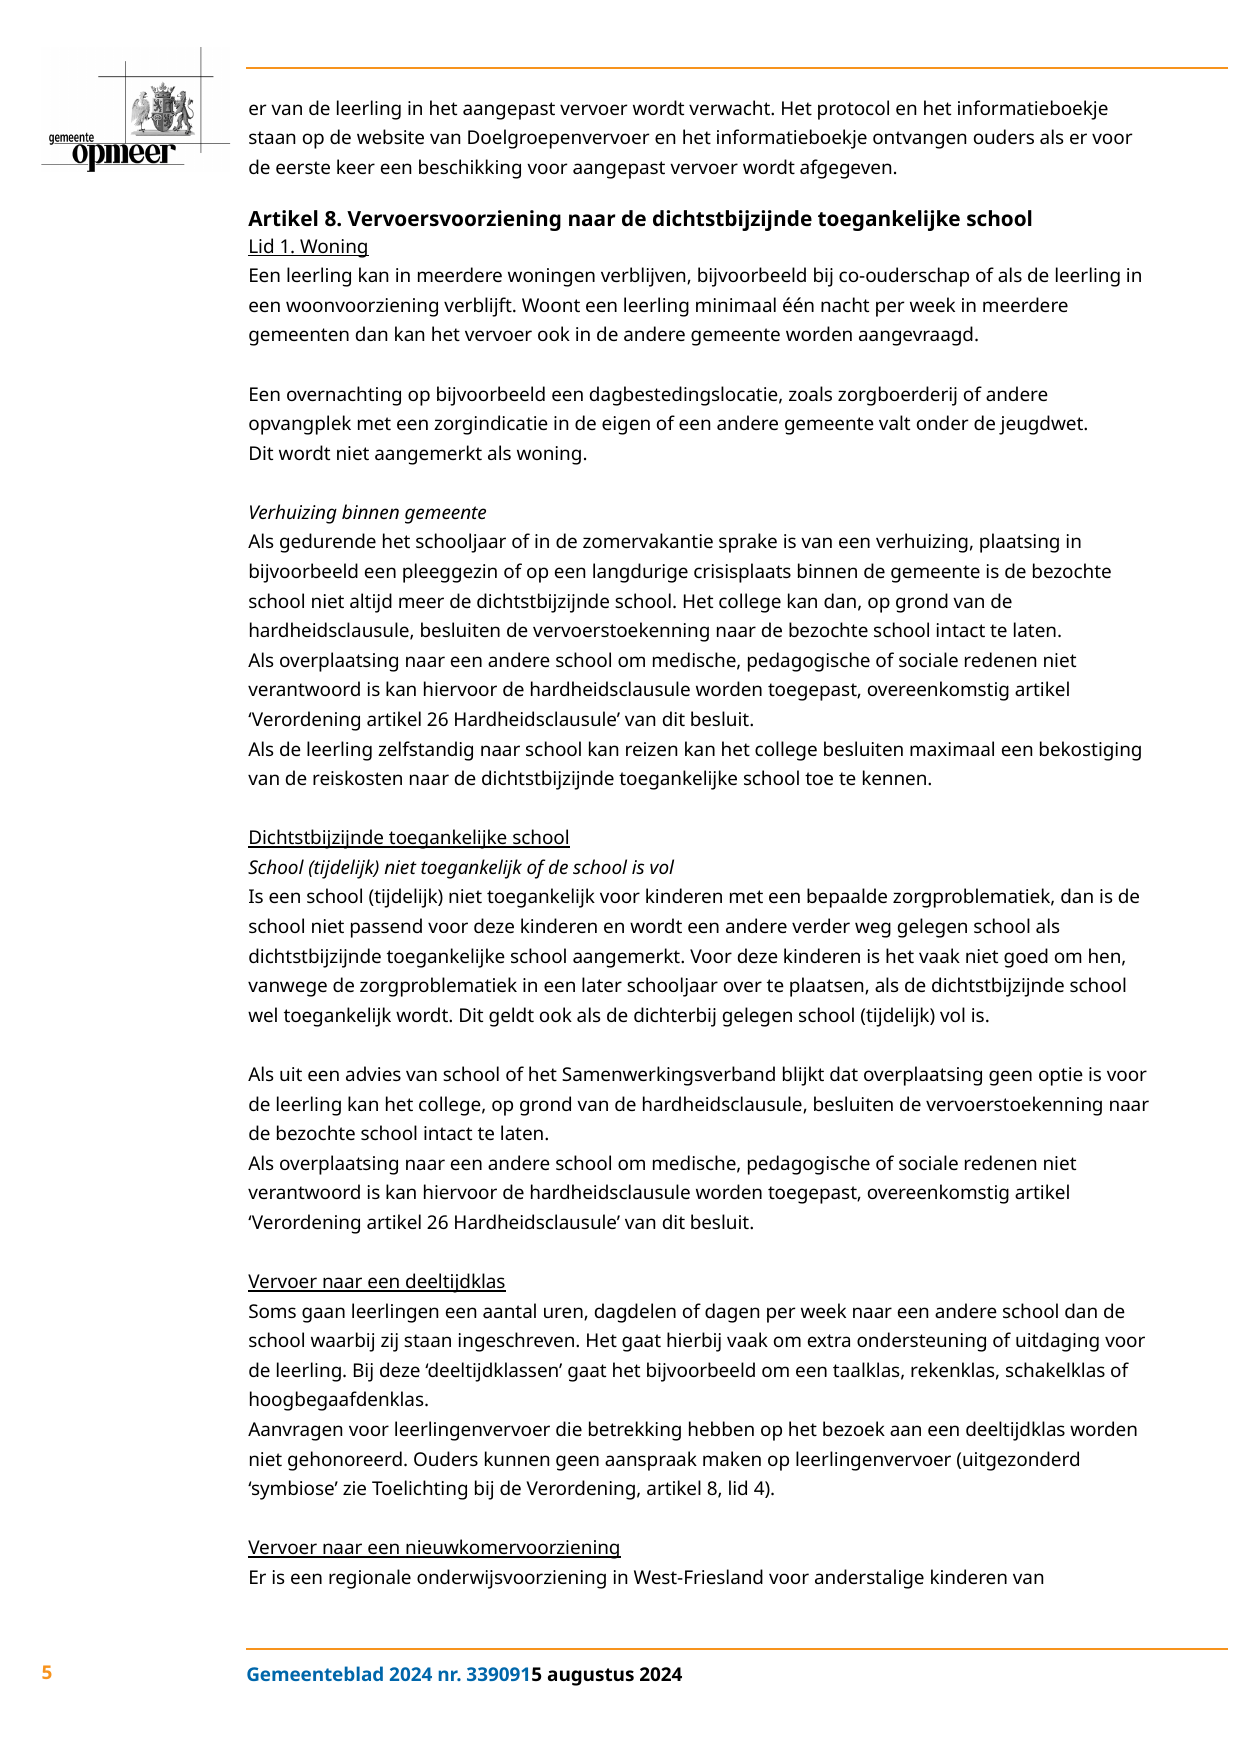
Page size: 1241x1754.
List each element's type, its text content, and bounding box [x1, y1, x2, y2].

text Vervoer naar een nieuwkomervoorziening [248, 1534, 1152, 1560]
text Een overnachting op bijvoorbeeld een dagbestedingslocatie, zoals zorgboerderij of andere opvangplek met een zorgindicatie in de eigen of een andere gemeente valt onder de jeugdwet. [248, 381, 1152, 436]
text School (tijdelijk) niet toegankelijk of de school is vol [248, 854, 1152, 880]
text Soms gaan leerlingen een aantal uren, dagdelen of dagen per week naar een andere school dan de school waarbij zij staan ingeschreven. Het gaat hierbij vaak om extra ondersteuning of uitdaging voor de leerling. Bij deze ‘deeltijdklassen’ gaat het bijvoorbeeld om een taalklas, rekenklas, schakelklas of hoogbegaafdenklas. [248, 1298, 1152, 1412]
text Als uit een advies van school of het Samenwerkingsverband blijkt dat overplaatsing geen optie is voor de leerling kan het college, op grond van de hardheidsclausule, besluiten de vervoerstoekenning naar de bezochte school intact te laten. [248, 1061, 1152, 1146]
text Er is een regionale onderwijsvoorziening in West-Friesland voor anderstalige kinderen van [248, 1564, 1152, 1590]
picture [41, 47, 231, 172]
text Als de leerling zelfstandig naar school kan reizen kan het college besluiten maximaal een bekostiging van de reiskosten naar de dichtstbijzijnde toegankelijke school toe te kennen. [248, 736, 1152, 791]
text Als overplaatsing naar een andere school om medische, pedagogische of sociale redenen niet verantwoord is kan hiervoor de hardheidsclausule worden toegepast, overeenkomstig artikel ‘Verordening artikel 26 Hardheidsclausule’ van dit besluit. [248, 647, 1152, 732]
text Aanvragen voor leerlingenvervoer die betrekking hebben op het bezoek aan een deeltijdklas worden niet gehonoreerd. Ouders kunnen geen aanspraak maken op leerlingenvervoer (uitgezonderd ‘symbiose’ zie Toelichting bij de Verordening, artikel 8, lid 4). [248, 1416, 1152, 1501]
text Lid 1. Woning [248, 233, 1152, 258]
text Verhuizing binnen gemeente [248, 499, 1152, 525]
text Artikel 8. Vervoersvoorziening naar de dichtstbijzijnde toegankelijke school [248, 204, 1152, 233]
text Een leerling kan in meerdere woningen verblijven, bijvoorbeeld bij co-ouderschap of als de leerling in een woonvoorziening verblijft. Woont een leerling minimaal één nacht per week in meerdere gemeenten dan kan het vervoer ook in de andere gemeente worden aangevraagd. [248, 262, 1152, 347]
text Vervoer naar een deeltijdklas [248, 1268, 1152, 1294]
text Dit wordt niet aangemerkt als woning. [248, 440, 1152, 466]
text Is een school (tijdelijk) niet toegankelijk voor kinderen met een bepaalde zorgproblematiek, dan is de school niet passend voor deze kinderen en wordt een andere verder weg gelegen school als dichtstbijzijnde toegankelijke school aangemerkt. Voor deze kinderen is het vaak niet goed om hen, vanwege de zorgproblematiek in een later schooljaar over te plaatsen, als de dichtstbijzijnde school wel toegankelijk wordt. Dit geldt ook als de dichterbij gelegen school (tijdelijk) vol is. [248, 884, 1152, 1028]
text Als overplaatsing naar een andere school om medische, pedagogische of sociale redenen niet verantwoord is kan hiervoor de hardheidsclausule worden toegepast, overeenkomstig artikel ‘Verordening artikel 26 Hardheidsclausule’ van dit besluit. [248, 1150, 1152, 1235]
text Als gedurende het schooljaar of in de zomervakantie sprake is van een verhuizing, plaatsing in bijvoorbeeld een pleeggezin of op een langdurige crisisplaats binnen de gemeente is de bezochte school niet altijd meer de dichtstbijzijnde school. Het college kan dan, op grond van de hardheidsclausule, besluiten de vervoerstoekenning naar de bezochte school intact te laten. [248, 529, 1152, 643]
text er van de leerling in het aangepast vervoer wordt verwacht. Het protocol en het informatieboekje staan op de website van Doelgroepenvervoer en het informatieboekje ontvangen ouders als er voor de eerste keer een beschikking voor aangepast vervoer wordt afgegeven. [248, 95, 1152, 180]
text Dichtstbijzijnde toegankelijke school [248, 824, 1152, 850]
